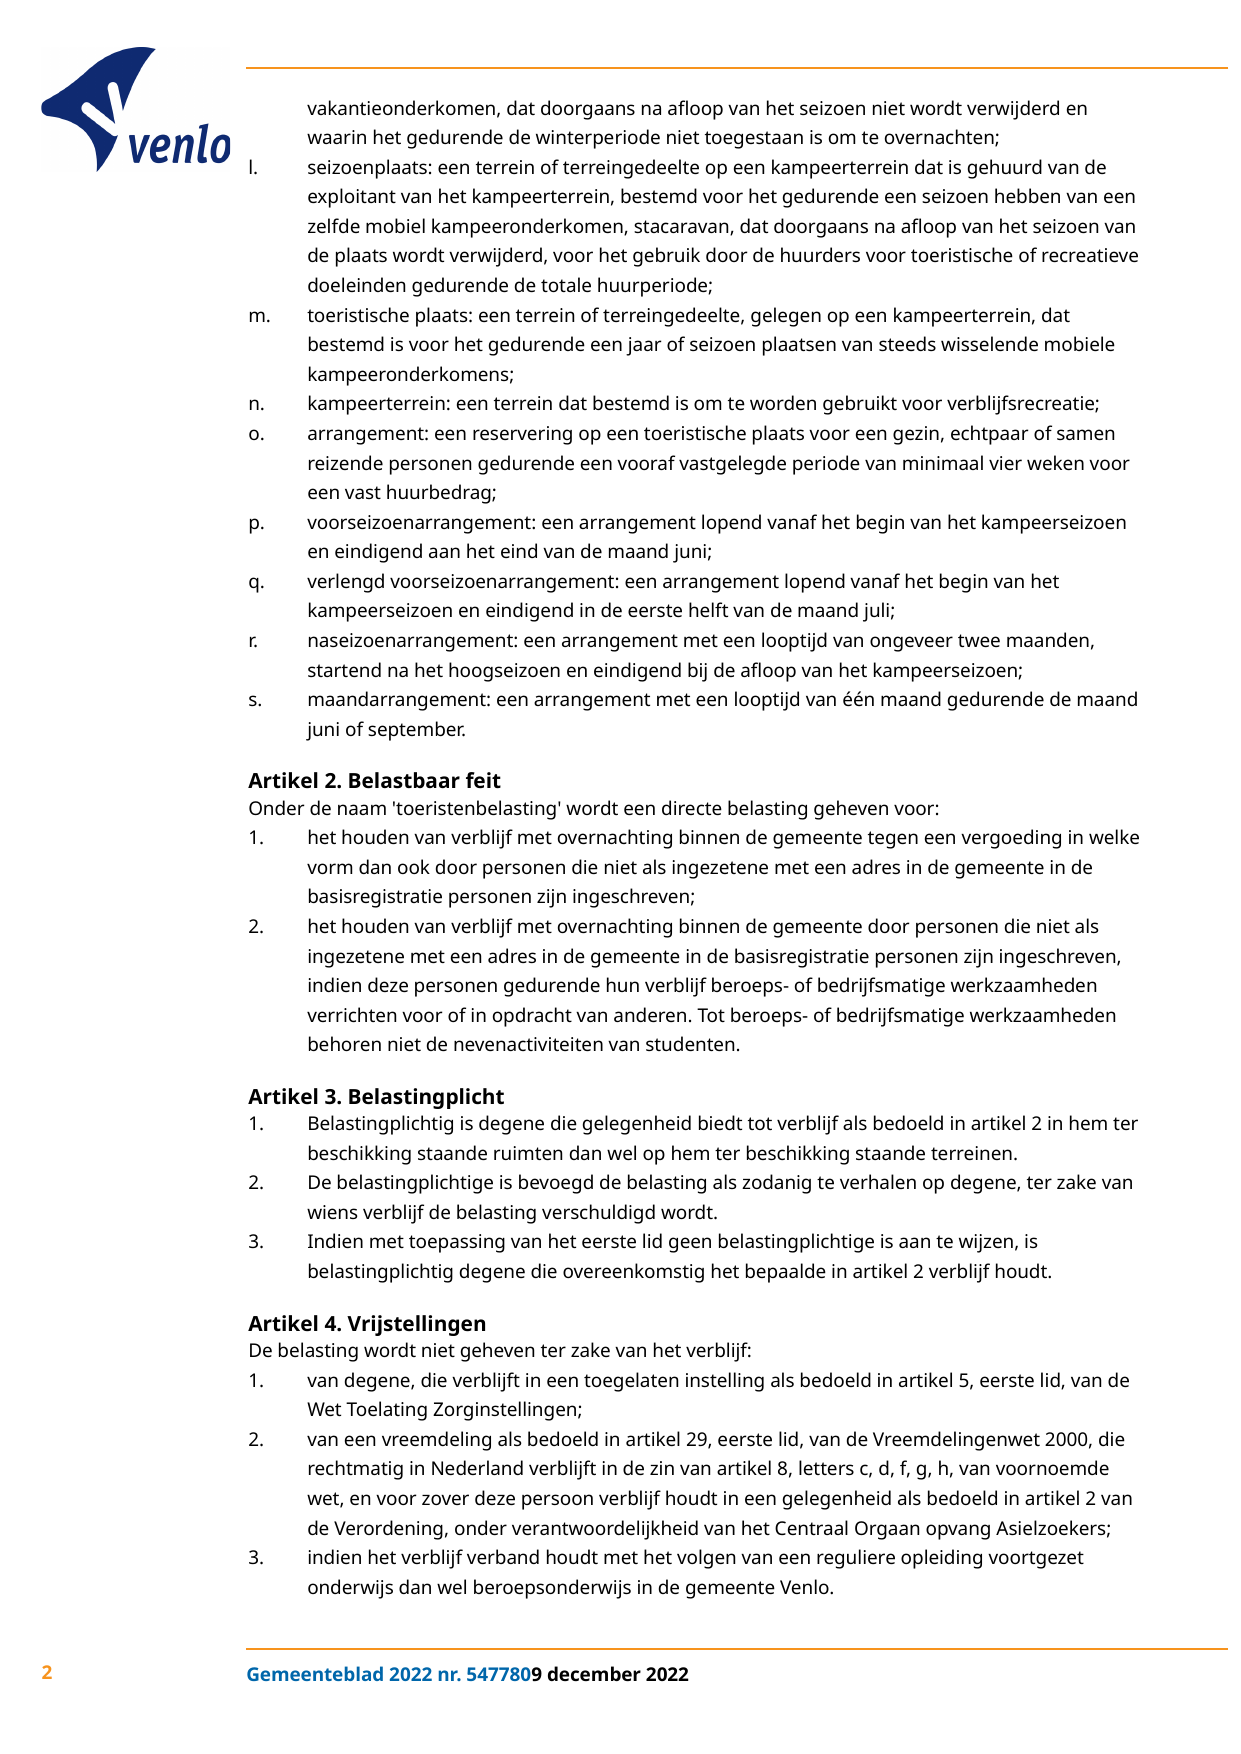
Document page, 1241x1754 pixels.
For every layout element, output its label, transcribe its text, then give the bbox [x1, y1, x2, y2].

list het houden van verblijf met overnachting binnen de gemeente door personen die niet als ingezetene met een adres in de gemeente in de basisregistratie personen zijn ingeschreven, indien deze personen gedurende hun verblijf beroeps- of bedrijfsmatige werkzaamheden verrichten voor of in opdracht van anderen. Tot beroeps- of bedrijfsmatige werkzaamheden behoren niet de nevenactiviteiten van studenten. [248, 913, 1152, 1057]
list seizoenplaats: een terrein of terreingedeelte op een kampeerterrein dat is gehuurd van de exploitant van het kampeerterrein, bestemd voor het gedurende een seizoen hebben van een zelfde mobiel kampeeronderkomen, stacaravan, dat doorgaans na afloop van het seizoen van de plaats wordt verwijderd, voor het gebruik door de huurders voor toeristische of recreatieve doeleinden gedurende de totale huurperiode; [248, 154, 1152, 298]
list van een vreemdeling als bedoeld in artikel 29, eerste lid, van de Vreemdelingenwet 2000, die rechtmatig in Nederland verblijft in de zin van artikel 8, letters c, d, f, g, h, van voornoemde wet, en voor zover deze persoon verblijf houdt in een gelegenheid als bedoeld in artikel 2 van de Verordening, onder verantwoordelijkheid van het Centraal Orgaan opvang Asielzoekers; [248, 1426, 1152, 1540]
text Artikel 3. Belastingplicht [248, 1082, 1152, 1110]
list De belastingplichtige is bevoegd de belasting als zodanig te verhalen op degene, ter zake van wiens verblijf de belasting verschuldigd wordt. [248, 1169, 1152, 1225]
list naseizoenarrangement: een arrangement met een looptijd van ongeveer twee maanden, startend na het hoogseizoen en eindigend bij de afloop van het kampeerseizoen; [248, 627, 1152, 683]
text De belasting wordt niet geheven ter zake van het verblijf: [248, 1337, 1152, 1363]
text Artikel 4. Vrijstellingen [248, 1309, 1152, 1337]
list Indien met toepassing van het eerste lid geen belastingplichtige is aan te wijzen, is belastingplichtig degene die overeenkomstig het bepaalde in artikel 2 verblijf houdt. [248, 1229, 1152, 1284]
list maandarrangement: een arrangement met een looptijd van één maand gedurende de maand juni of september. [248, 686, 1152, 742]
list indien het verblijf verband houdt met het volgen van een reguliere opleiding voortgezet onderwijs dan wel beroepsonderwijs in de gemeente Venlo. [248, 1544, 1152, 1599]
list het houden van verblijf met overnachting binnen de gemeente tegen een vergoeding in welke vorm dan ook door personen die niet als ingezetene met een adres in de gemeente in de basisregistratie personen zijn ingeschreven; [248, 824, 1152, 909]
text Artikel 2. Belastbaar feit [248, 766, 1152, 795]
list arrangement: een reservering op een toeristische plaats voor een gezin, echtpaar of samen reizende personen gedurende een vooraf vastgelegde periode van minimaal vier weken voor een vast huurbedrag; [248, 420, 1152, 505]
list van degene, die verblijft in een toegelaten instelling als bedoeld in artikel 5, eerste lid, van de Wet Toelating Zorginstellingen; [248, 1367, 1152, 1422]
list toeristische plaats: een terrein of terreingedeelte, gelegen op een kampeerterrein, dat bestemd is voor het gedurende een jaar of seizoen plaatsen van steeds wisselende mobiele kampeeronderkomens; [248, 302, 1152, 387]
list kampeerterrein: een terrein dat bestemd is om te worden gebruikt voor verblijfsrecreatie; [248, 391, 1152, 416]
text Onder de naam 'toeristenbelasting' wordt een directe belasting geheven voor: [248, 795, 1152, 821]
list Belastingplichtig is degene die gelegenheid biedt tot verblijf als bedoeld in artikel 2 in hem ter beschikking staande ruimten dan wel op hem ter beschikking staande terreinen. [248, 1110, 1152, 1166]
list verlengd voorseizoenarrangement: een arrangement lopend vanaf het begin van het kampeerseizoen en eindigend in de eerste helft van de maand juli; [248, 568, 1152, 623]
list vakantieonderkomen, dat doorgaans na afloop van het seizoen niet wordt verwijderd en waarin het gedurende de winterperiode niet toegestaan is om te overnachten; [248, 95, 1152, 150]
picture [41, 47, 231, 172]
list voorseizoenarrangement: een arrangement lopend vanaf het begin van het kampeerseizoen en eindigend aan het eind van de maand juni; [248, 509, 1152, 564]
